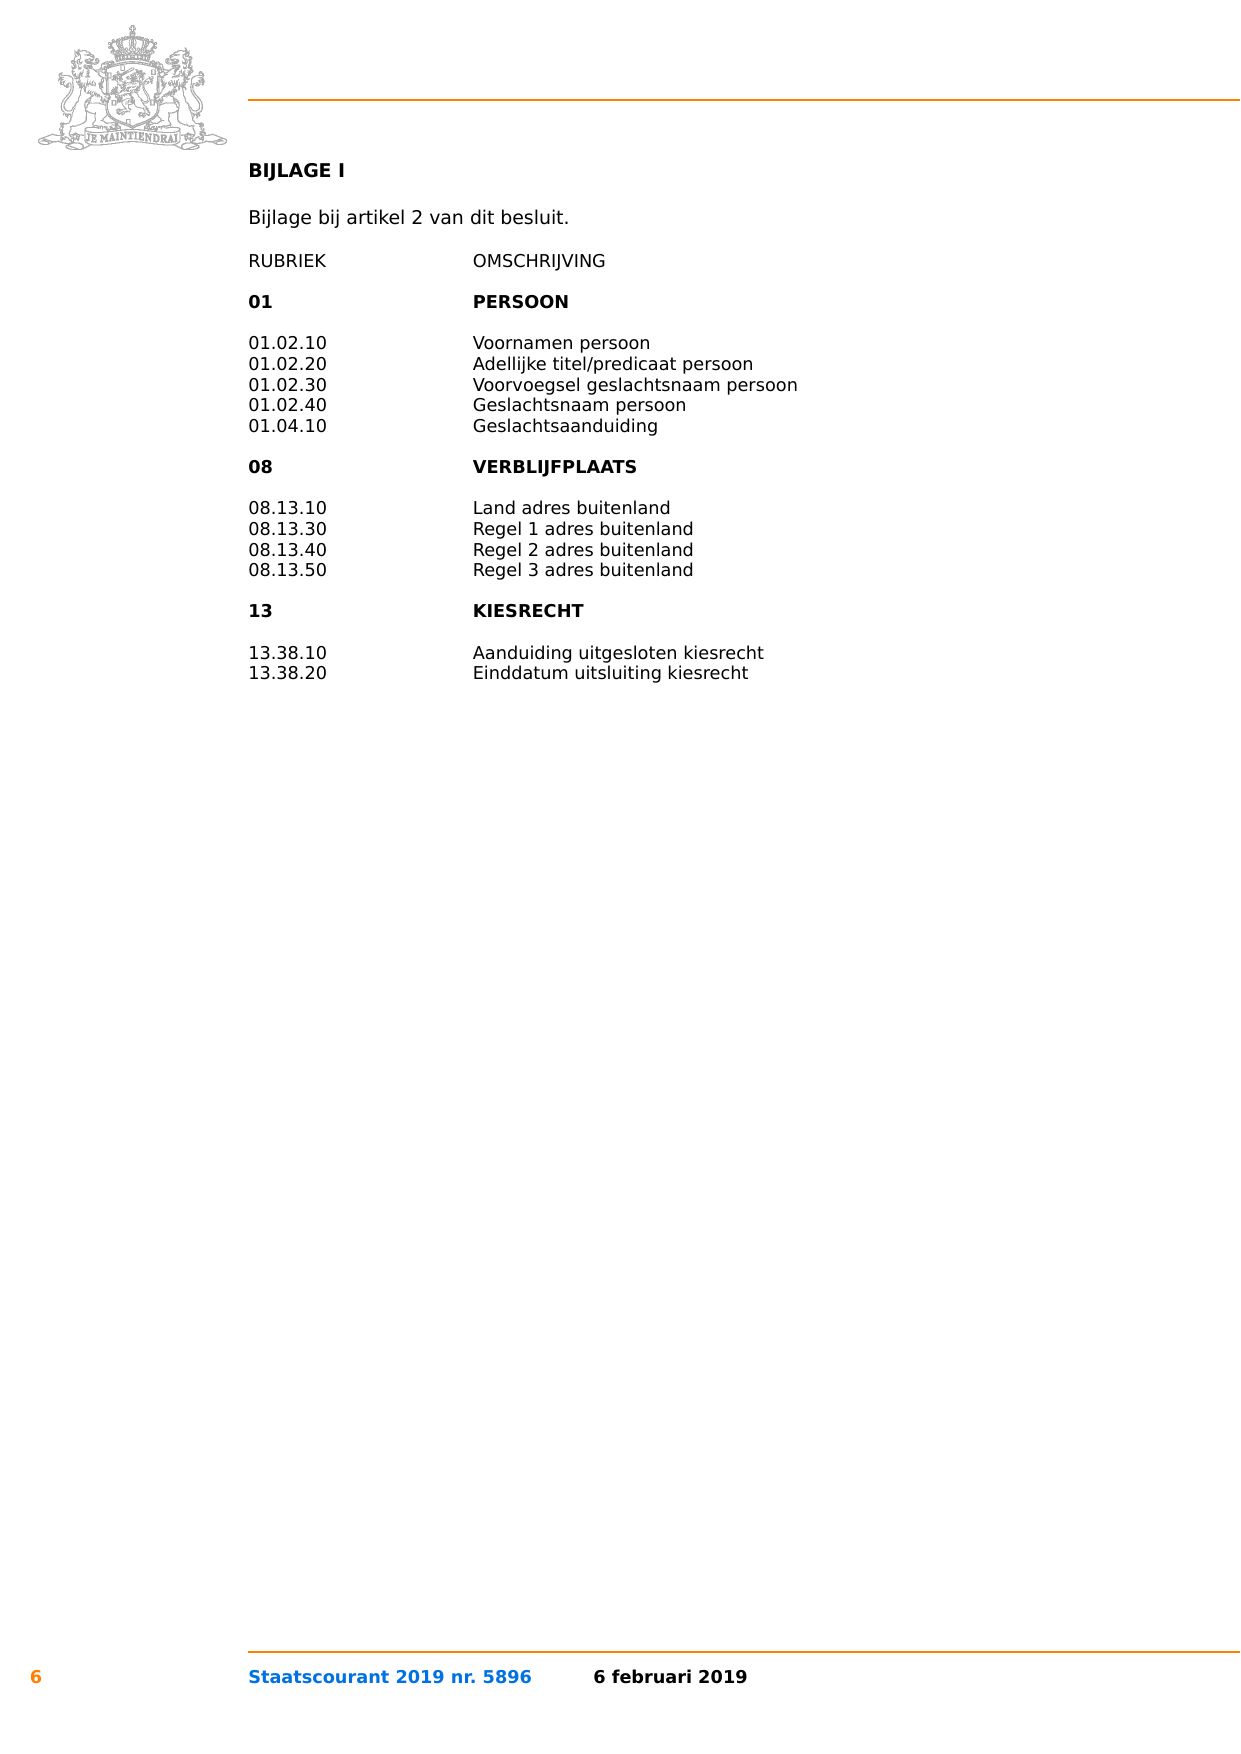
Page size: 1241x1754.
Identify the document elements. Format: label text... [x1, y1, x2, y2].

table_cell 13.38.20 [248, 663, 467, 684]
table_cell 01.04.10 [248, 416, 467, 436]
table_cell Adellijke titel/predicaat persoon [467, 354, 1163, 374]
table_cell 08.13.40 [248, 540, 467, 560]
table_cell 13.38.10 [248, 643, 467, 663]
table_cell [467, 581, 1163, 601]
table_cell 01.02.40 [248, 395, 467, 416]
picture [38, 25, 227, 150]
table_cell Land adres buitenland [467, 498, 1163, 519]
table_cell 08.13.30 [248, 519, 467, 539]
table_cell [248, 436, 467, 457]
table_cell Geslachtsaanduiding [467, 416, 1163, 436]
table_cell [248, 581, 467, 601]
table_cell 08.13.50 [248, 560, 467, 581]
table_cell [248, 313, 467, 333]
table_cell [467, 478, 1163, 498]
table_cell [467, 313, 1163, 333]
table_cell Regel 2 adres buitenland [467, 540, 1163, 560]
table_cell 08 [248, 457, 467, 478]
table_cell Geslachtsnaam persoon [467, 395, 1163, 416]
table_cell VERBLIJFPLAATS [467, 457, 1163, 478]
table_cell KIESRECHT [467, 601, 1163, 622]
table_cell [248, 478, 467, 498]
table_cell Aanduiding uitgesloten kiesrecht [467, 643, 1163, 663]
table_cell [467, 271, 1163, 292]
table_cell 01.02.20 [248, 354, 467, 374]
table_header RUBRIEK [248, 251, 467, 271]
table_cell 01 [248, 292, 467, 313]
table_cell Regel 3 adres buitenland [467, 560, 1163, 581]
table_cell PERSOON [467, 292, 1163, 313]
table_cell [467, 622, 1163, 643]
table_cell Voorvoegsel geslachtsnaam persoon [467, 375, 1163, 395]
table_cell 13 [248, 601, 467, 622]
table_cell Voornamen persoon [467, 333, 1163, 354]
table_cell 01.02.30 [248, 375, 467, 395]
table_cell [467, 436, 1163, 457]
table_cell [248, 271, 467, 292]
table_header OMSCHRIJVING [467, 251, 1163, 271]
text Bijlage bij artikel 2 van dit besluit. [248, 207, 1163, 229]
table_cell Regel 1 adres buitenland [467, 519, 1163, 539]
table_cell [248, 622, 467, 643]
table_cell 08.13.10 [248, 498, 467, 519]
subtitle BIJLAGE I [248, 160, 1163, 182]
table_cell 01.02.10 [248, 333, 467, 354]
table_cell Einddatum uitsluiting kiesrecht [467, 663, 1163, 684]
